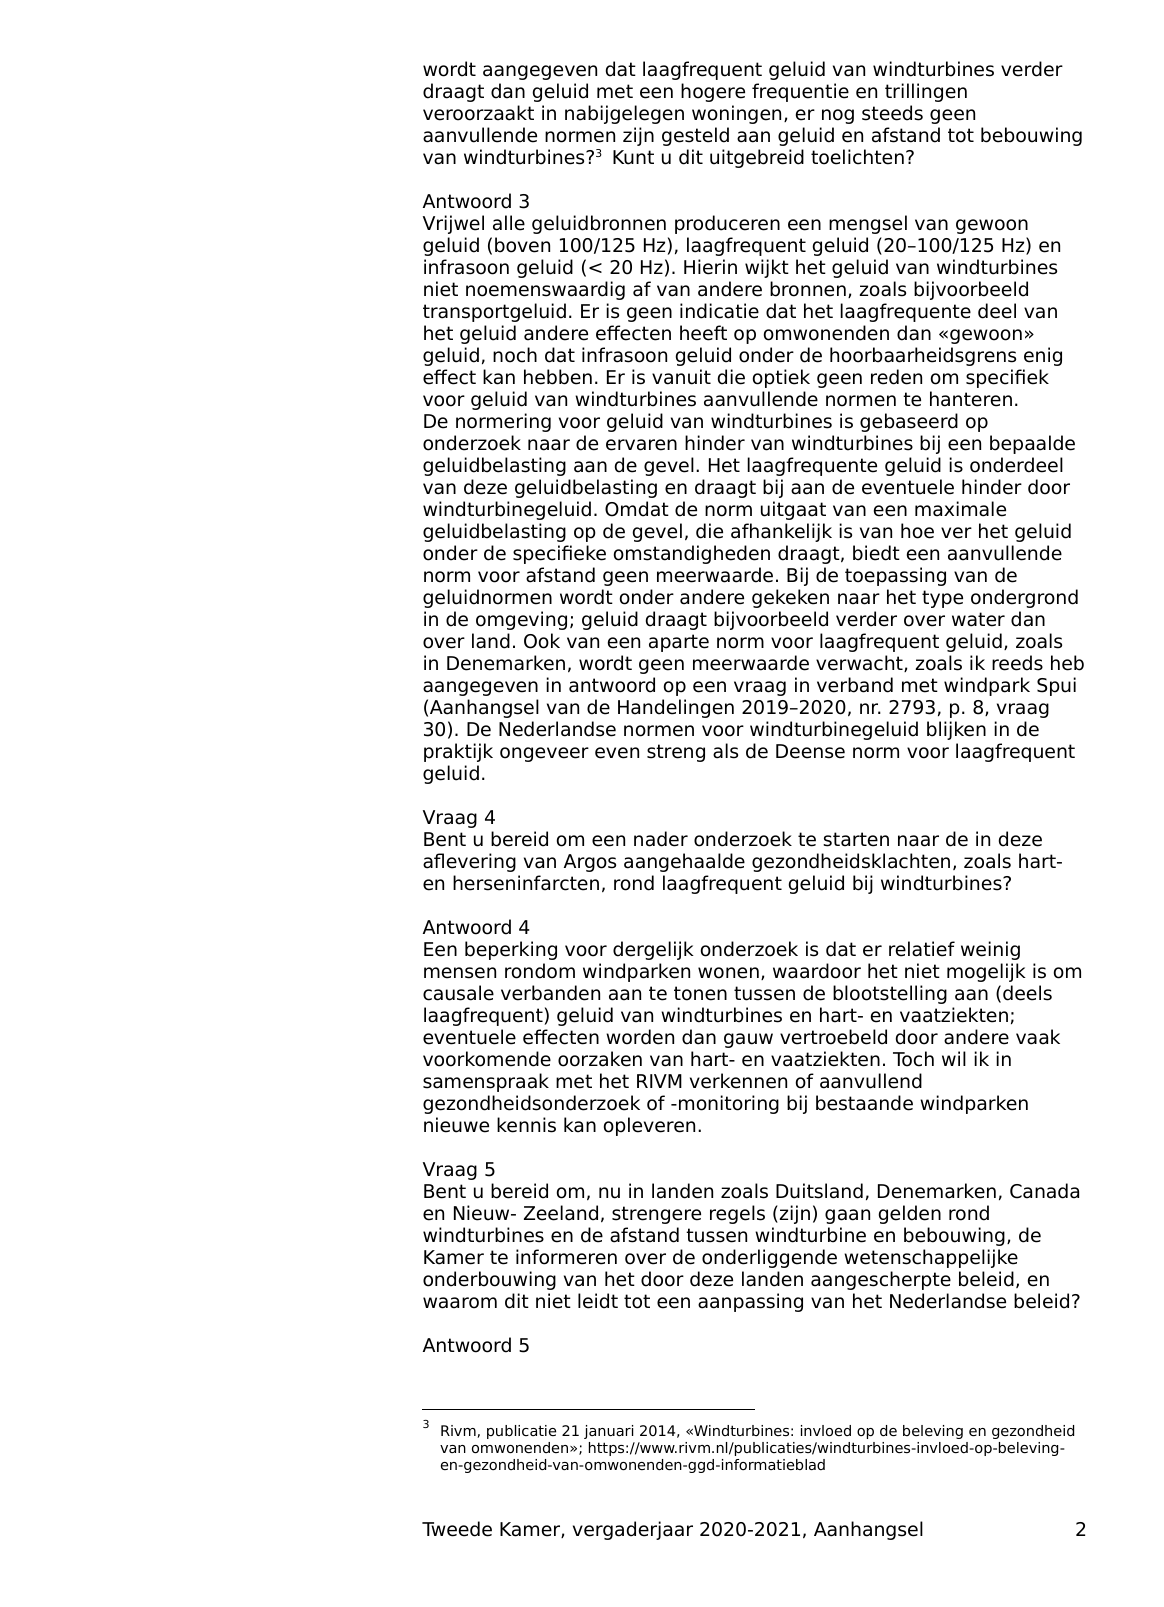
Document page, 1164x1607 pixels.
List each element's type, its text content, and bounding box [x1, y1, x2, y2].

text Rivm, publicatie 21 januari 2014, «Windturbines: invloed op de beleving en gezondheid van omwonenden»; https://www.rivm.nl/publicaties/windturbines-invloed-op-beleving-en-gezondheid-van-omwonenden-ggd-informatieblad [422, 1418, 1087, 1474]
text Een beperking voor dergelijk onderzoek is dat er relatief weinig mensen rondom windparken wonen, waardoor het niet mogelijk is om causale verbanden aan te tonen tussen de blootstelling aan (deels laagfrequent) geluid van windturbines en hart- en vaatziekten; eventuele effecten worden dan gauw vertroebeld door andere vaak voorkomende oorzaken van hart- en vaatziekten. Toch wil ik in samenspraak met het RIVM verkennen of aanvullend gezondheidsonderzoek of -monitoring bij bestaande windparken nieuwe kennis kan opleveren. [422, 939, 1087, 1137]
text Antwoord 3 [422, 191, 1087, 213]
text Vraag 4 [422, 807, 1087, 829]
text De normering voor geluid van windturbines is gebaseerd op onderzoek naar de ervaren hinder van windturbines bij een bepaalde geluidbelasting aan de gevel. Het laagfrequente geluid is onderdeel van deze geluidbelasting en draagt bij aan de eventuele hinder door windturbinegeluid. Omdat de norm uitgaat van een maximale geluidbelasting op de gevel, die afhankelijk is van hoe ver het geluid onder de specifieke omstandigheden draagt, biedt een aanvullende norm voor afstand geen meerwaarde. Bij de toepassing van de geluidnormen wordt onder andere gekeken naar het type ondergrond in de omgeving; geluid draagt bijvoorbeeld verder over water dan over land. Ook van een aparte norm voor laagfrequent geluid, zoals in Denemarken, wordt geen meerwaarde verwacht, zoals ik reeds heb aangegeven in antwoord op een vraag in verband met windpark Spui (Aanhangsel van de Handelingen 2019–2020, nr. 2793, p. 8, vraag 30). De Nederlandse normen voor windturbinegeluid blijken in de praktijk ongeveer even streng als de Deense norm voor laagfrequent geluid. [422, 411, 1087, 784]
text Bent u bereid om, nu in landen zoals Duitsland, Denemarken, Canada en Nieuw- Zeeland, strengere regels (zijn) gaan gelden rond windturbines en de afstand tussen windturbine en bebouwing, de Kamer te informeren over de onderliggende wetenschappelijke onderbouwing van het door deze landen aangescherpte beleid, en waarom dit niet leidt tot een aanpassing van het Nederlandse beleid? [422, 1181, 1087, 1313]
text Bent u bereid om een nader onderzoek te starten naar de in deze aflevering van Argos aangehaalde gezondheidsklachten, zoals hart- en herseninfarcten, rond laagfrequent geluid bij windturbines? [422, 829, 1087, 895]
text Vrijwel alle geluidbronnen produceren een mengsel van gewoon geluid (boven 100/125 Hz), laagfrequent geluid (20–100/125 Hz) en infrasoon geluid (< 20 Hz). Hierin wijkt het geluid van windturbines niet noemenswaardig af van andere bronnen, zoals bijvoorbeeld transportgeluid. Er is geen indicatie dat het laagfrequente deel van het geluid andere effecten heeft op omwonenden dan «gewoon» geluid, noch dat infrasoon geluid onder de hoorbaarheidsgrens enig effect kan hebben. Er is vanuit die optiek geen reden om specifiek voor geluid van windturbines aanvullende normen te hanteren. [422, 213, 1087, 411]
text Antwoord 5 [422, 1335, 1087, 1357]
text Antwoord 4 [422, 917, 1087, 939]
text Vraag 5 [422, 1159, 1087, 1181]
text wordt aangegeven dat laagfrequent geluid van windturbines verder draagt dan geluid met een hogere frequentie en trillingen veroorzaakt in nabijgelegen woningen, er nog steeds geen aanvullende normen zijn gesteld aan geluid en afstand tot bebouwing van windturbines? Kunt u dit uitgebreid toelichten? [422, 59, 1087, 169]
